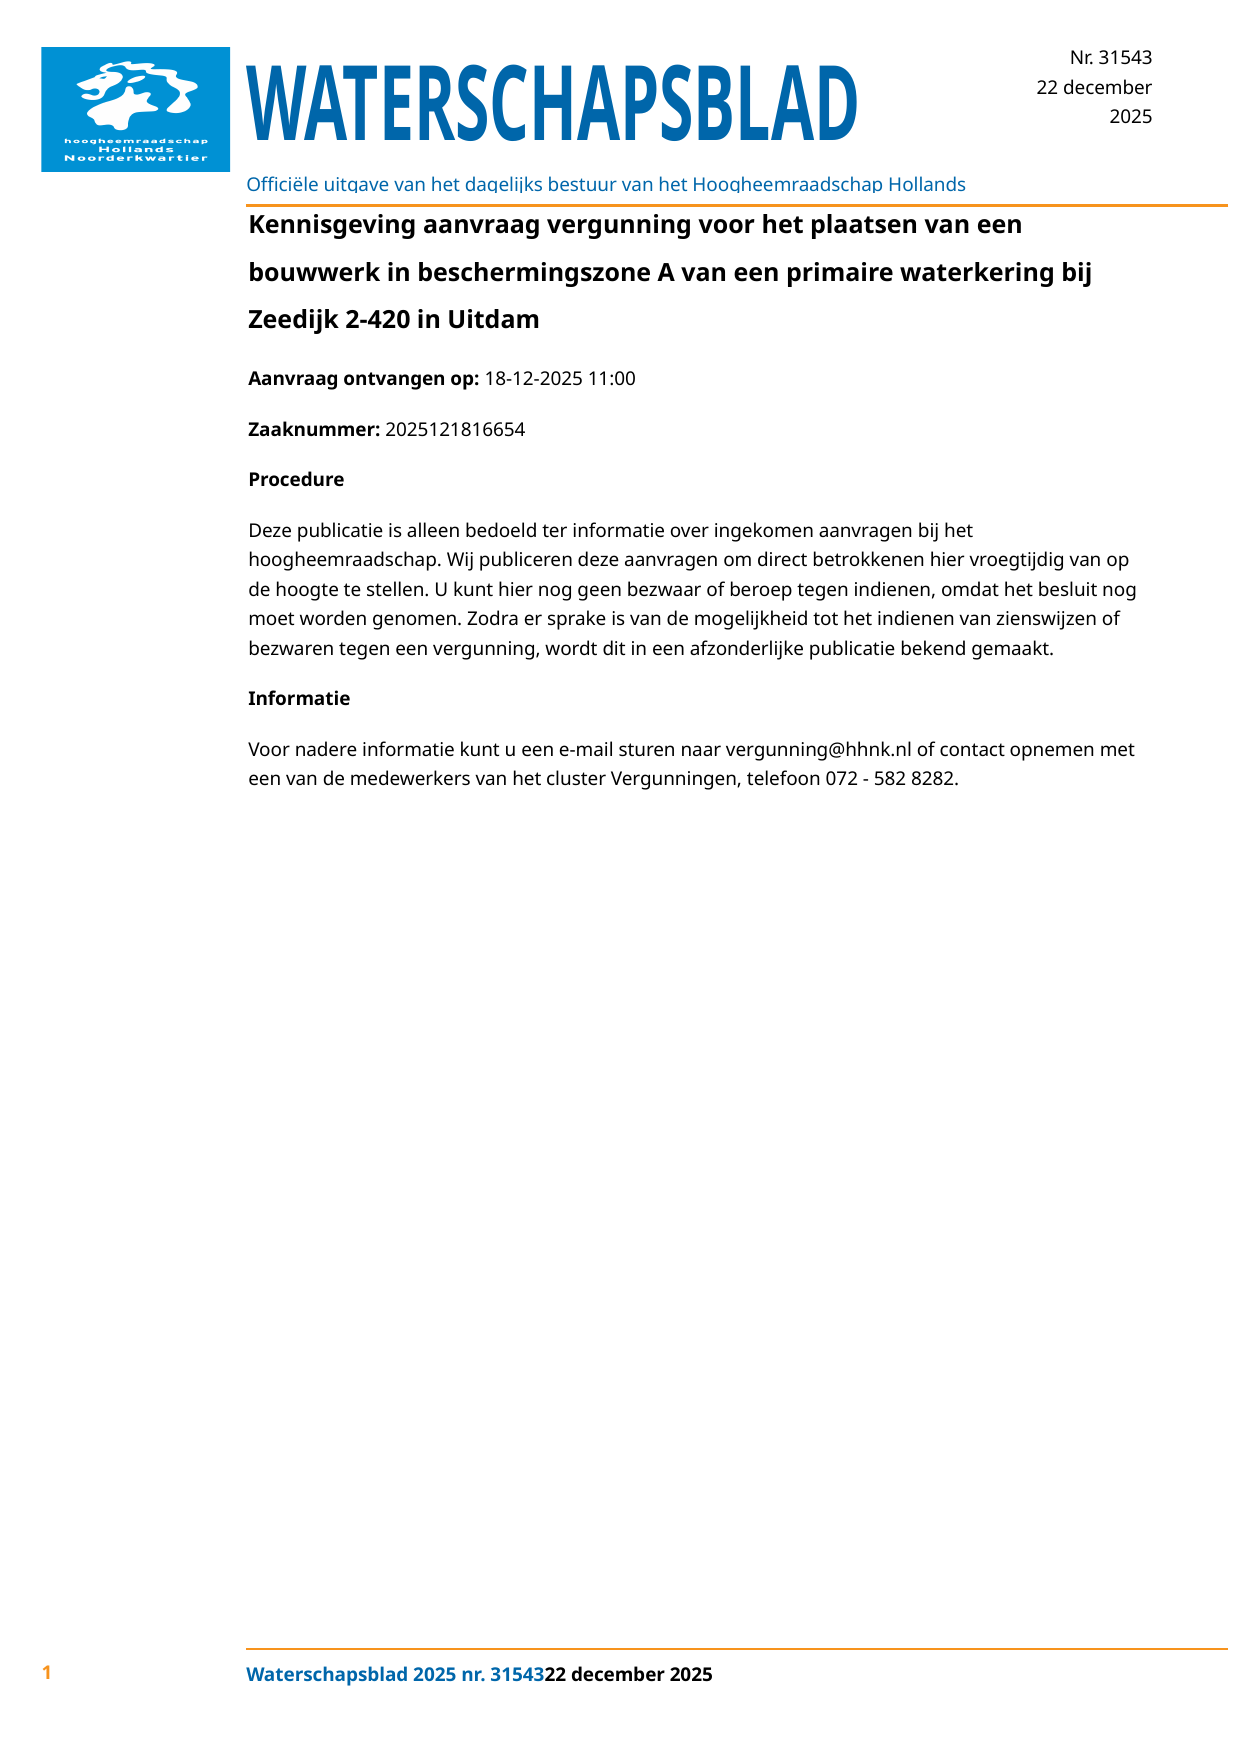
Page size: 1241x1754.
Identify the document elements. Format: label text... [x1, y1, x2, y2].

text Kennisgeving aanvraag vergunning voor het plaatsen van een bouwwerk in beschermingszone A van een primaire waterkering bij Zeedijk 2-420 in Uitdam [248, 207, 1152, 336]
text Procedure [248, 466, 1152, 492]
picture [118, 62, 197, 112]
text Deze publicatie is alleen bedoeld ter informatie over ingekomen aanvragen bij het hoogheemraadschap. Wij publiceren deze aanvragen om direct betrokkenen hier vroegtijdig van op de hoogte te stellen. U kunt hier nog geen bezwaar of beroep tegen indienen, omdat het besluit nog moet worden genomen. Zodra er sprake is van de mogelijkheid tot het indienen van zienswijzen of bezwaren tegen een vergunning, wordt dit in een afzonderlijke publicatie bekend gemaakt. [248, 517, 1152, 661]
text Voor nadere informatie kunt u een e-mail sturen naar vergunning@hhnk.nl of contact opnemen met een van de medewerkers van het cluster Vergunningen, telefoon 072 - 582 8282. [248, 736, 1152, 791]
text Aanvraag ontvangen op: 18-12-2025 11:00 [248, 366, 1152, 391]
text Informatie [248, 686, 1152, 711]
picture [88, 87, 157, 130]
text Zaaknummer: 2025121816654 [248, 416, 1152, 442]
picture [78, 64, 122, 99]
picture [129, 76, 144, 82]
